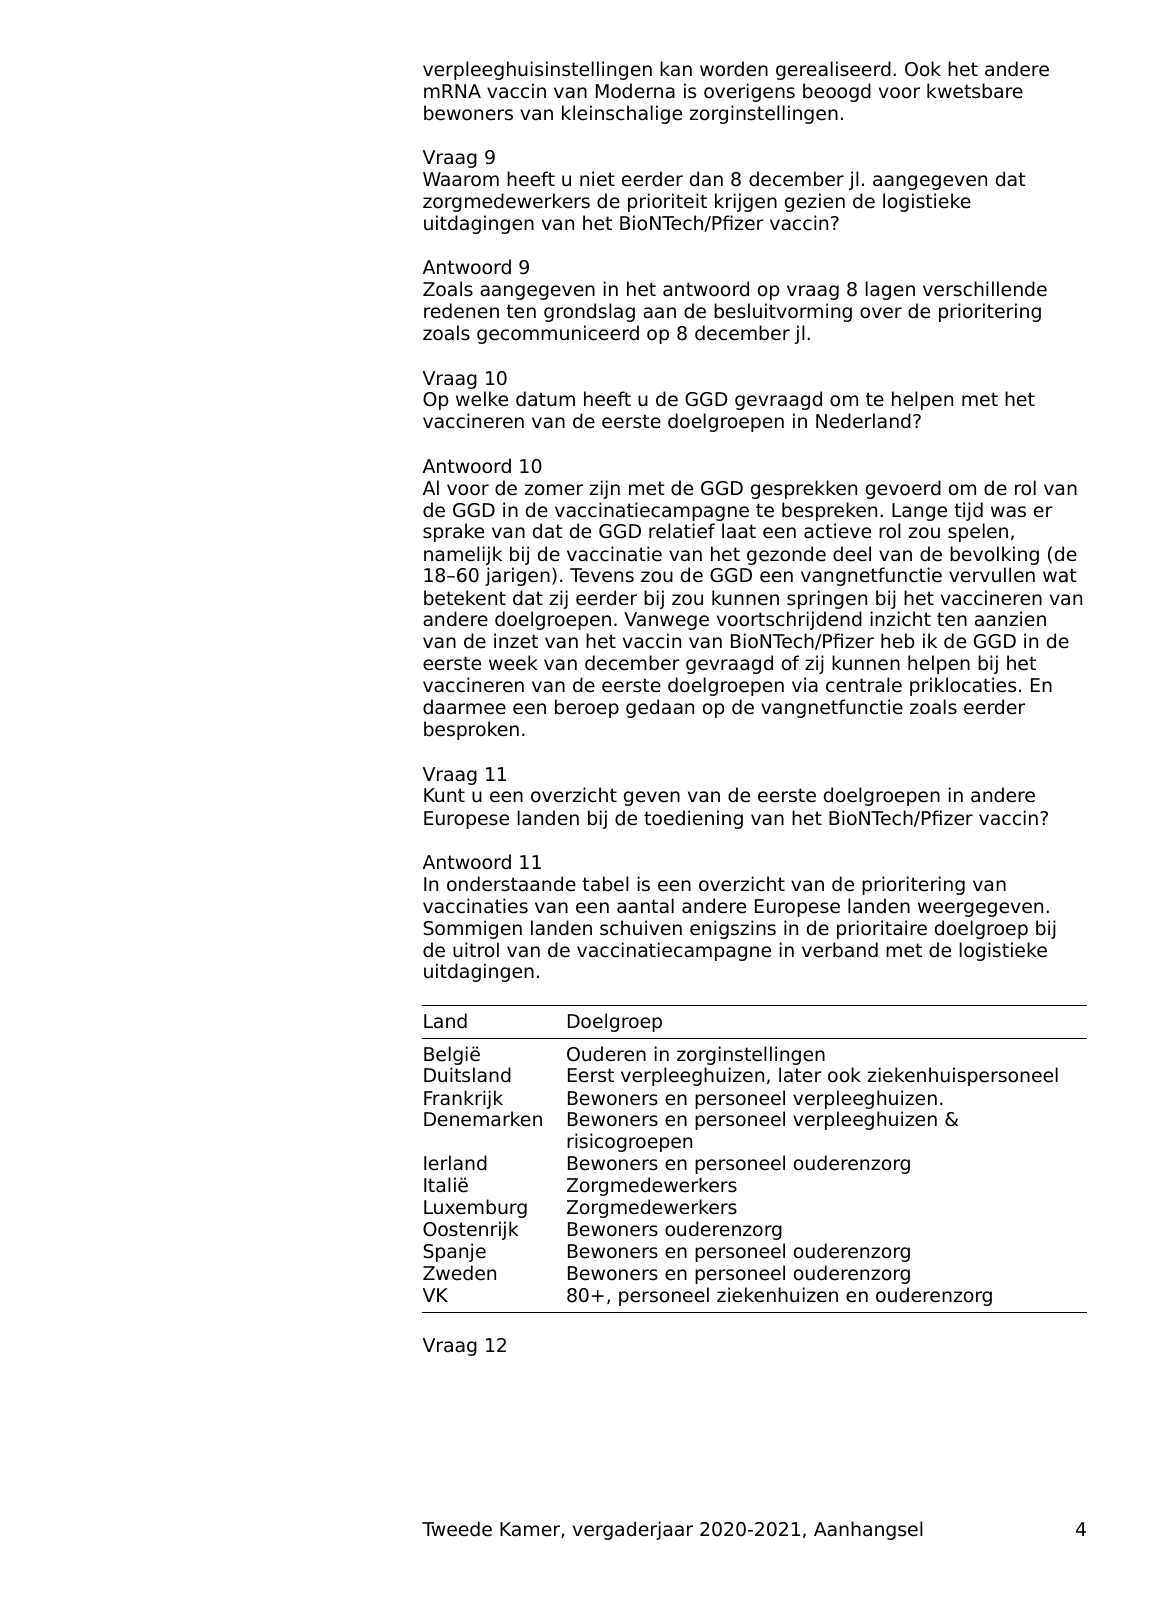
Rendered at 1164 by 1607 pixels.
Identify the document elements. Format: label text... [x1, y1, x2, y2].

table_cell Ierland [422, 1153, 560, 1175]
table_cell België [422, 1039, 560, 1065]
table_cell Zorgmedewerkers [560, 1175, 1087, 1197]
text Zoals aangegeven in het antwoord op vraag 8 lagen verschillende redenen ten grondslag aan de besluitvorming over de prioritering zoals gecommuniceerd op 8 december jl. [422, 279, 1087, 345]
table_cell Bewoners en personeel ouderenzorg [560, 1241, 1087, 1263]
table_cell Eerst verpleeghuizen, later ook ziekenhuispersoneel [560, 1065, 1087, 1087]
table_cell Spanje [422, 1241, 560, 1263]
text Vraag 11 [422, 763, 1087, 785]
text Vraag 12 [422, 1335, 1087, 1357]
table_cell Bewoners en personeel verpleeghuizen & risicogroepen [560, 1109, 1087, 1153]
table_cell Bewoners en personeel verpleeghuizen. [560, 1088, 1087, 1109]
text Antwoord 11 [422, 852, 1087, 873]
table_cell Bewoners en personeel ouderenzorg [560, 1153, 1087, 1175]
table_cell Frankrijk [422, 1088, 560, 1109]
table_cell Bewoners ouderenzorg [560, 1219, 1087, 1241]
table_cell Zorgmedewerkers [560, 1197, 1087, 1219]
text Antwoord 9 [422, 257, 1087, 279]
text Vraag 10 [422, 367, 1087, 389]
table_cell VK [422, 1285, 560, 1312]
table_cell Oostenrijk [422, 1219, 560, 1241]
text Antwoord 10 [422, 456, 1087, 477]
table_cell Luxemburg [422, 1197, 560, 1219]
text Kunt u een overzicht geven van de eerste doelgroepen in andere Europese landen bij de toediening van het BioNTech/Pfizer vaccin? [422, 785, 1087, 829]
text Op welke datum heeft u de GGD gevraagd om te helpen met het vaccineren van de eerste doelgroepen in Nederland? [422, 389, 1087, 433]
text Vraag 9 [422, 147, 1087, 169]
table_cell Duitsland [422, 1065, 560, 1087]
table_cell Zweden [422, 1263, 560, 1285]
text Waarom heeft u niet eerder dan 8 december jl. aangegeven dat zorgmedewerkers de prioriteit krijgen gezien de logistieke uitdagingen van het BioNTech/Pfizer vaccin? [422, 169, 1087, 235]
table_header Land [422, 1006, 560, 1038]
table_cell 80+, personeel ziekenhuizen en ouderenzorg [560, 1285, 1087, 1312]
table_cell Ouderen in zorginstellingen [560, 1039, 1087, 1065]
text In onderstaande tabel is een overzicht van de prioritering van vaccinaties van een aantal andere Europese landen weergegeven. Sommigen landen schuiven enigszins in de prioritaire doelgroep bij de uitrol van de vaccinatiecampagne in verband met de logistieke uitdagingen. [422, 873, 1087, 983]
table_cell Denemarken [422, 1109, 560, 1153]
table_header Doelgroep [560, 1006, 1087, 1038]
text verpleeghuisinstellingen kan worden gerealiseerd. Ook het andere mRNA vaccin van Moderna is overigens beoogd voor kwetsbare bewoners van kleinschalige zorginstellingen. [422, 59, 1087, 125]
table_cell Bewoners en personeel ouderenzorg [560, 1263, 1087, 1285]
table_cell Italië [422, 1175, 560, 1197]
text Al voor de zomer zijn met de GGD gesprekken gevoerd om de rol van de GGD in de vaccinatiecampagne te bespreken. Lange tijd was er sprake van dat de GGD relatief laat een actieve rol zou spelen, namelijk bij de vaccinatie van het gezonde deel van de bevolking (de 18–60 jarigen). Tevens zou de GGD een vangnetfunctie vervullen wat betekent dat zij eerder bij zou kunnen springen bij het vaccineren van andere doelgroepen. Vanwege voortschrijdend inzicht ten aanzien van de inzet van het vaccin van BioNTech/Pfizer heb ik de GGD in de eerste week van december gevraagd of zij kunnen helpen bij het vaccineren van de eerste doelgroepen via centrale priklocaties. En daarmee een beroep gedaan op de vangnetfunctie zoals eerder besproken. [422, 477, 1087, 741]
